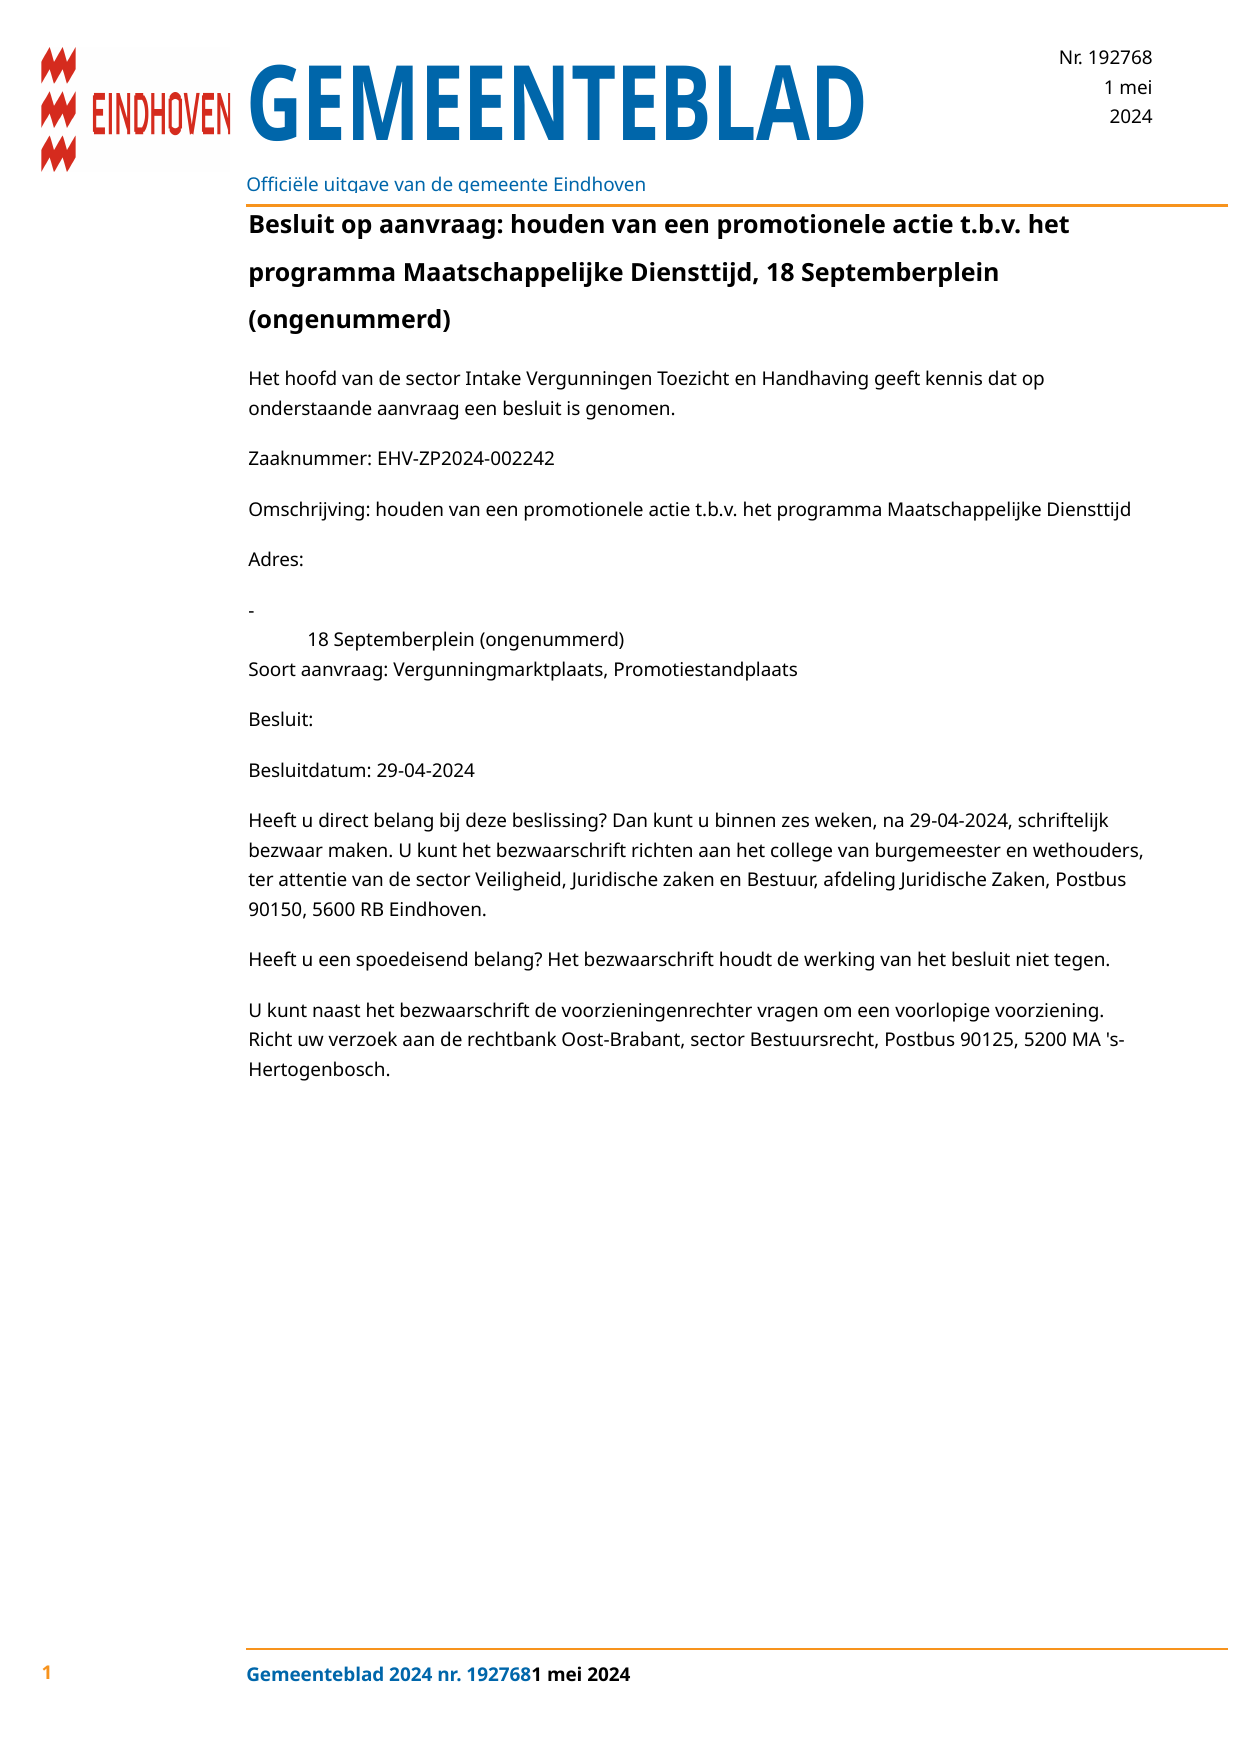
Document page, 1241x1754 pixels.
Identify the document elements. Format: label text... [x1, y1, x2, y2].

text Het hoofd van de sector Intake Vergunningen Toezicht en Handhaving geeft kennis dat op onderstaande aanvraag een besluit is genomen. [248, 366, 1152, 421]
text Heeft u een spoedeisend belang? Het bezwaarschrift houdt de werking van het besluit niet tegen. [248, 946, 1152, 972]
list 18 Septemberplein (ongenummerd) [248, 626, 1152, 652]
text Heeft u direct belang bij deze beslissing? Dan kunt u binnen zes weken, na 29-04-2024, schriftelijk bezwaar maken. U kunt het bezwaarschrift richten aan het college van burgemeester en wethouders, ter attentie van de sector Veiligheid, Juridische zaken en Bestuur, afdeling Juridische Zaken, Postbus 90150, 5600 RB Eindhoven. [248, 807, 1152, 922]
text Besluit op aanvraag: houden van een promotionele actie t.b.v. het programma Maatschappelijke Diensttijd, 18 Septemberplein (ongenummerd) [248, 207, 1152, 336]
text Soort aanvraag: Vergunningmarktplaats, Promotiestandplaats [248, 656, 1152, 682]
text Omschrijving: houden van een promotionele actie t.b.v. het programma Maatschappelijke Diensttijd [248, 496, 1152, 522]
text U kunt naast het bezwaarschrift de voorzieningenrechter vragen om een voorlopige voorziening. Richt uw verzoek aan de rechtbank Oost-Brabant, sector Bestuursrecht, Postbus 90125, 5200 MA 's-Hertogenbosch. [248, 997, 1152, 1082]
text Zaaknummer: EHV-ZP2024-002242 [248, 446, 1152, 471]
text Adres: [248, 546, 1152, 572]
picture [41, 47, 231, 172]
text Besluitdatum: 29-04-2024 [248, 757, 1152, 782]
text Besluit: [248, 706, 1152, 732]
